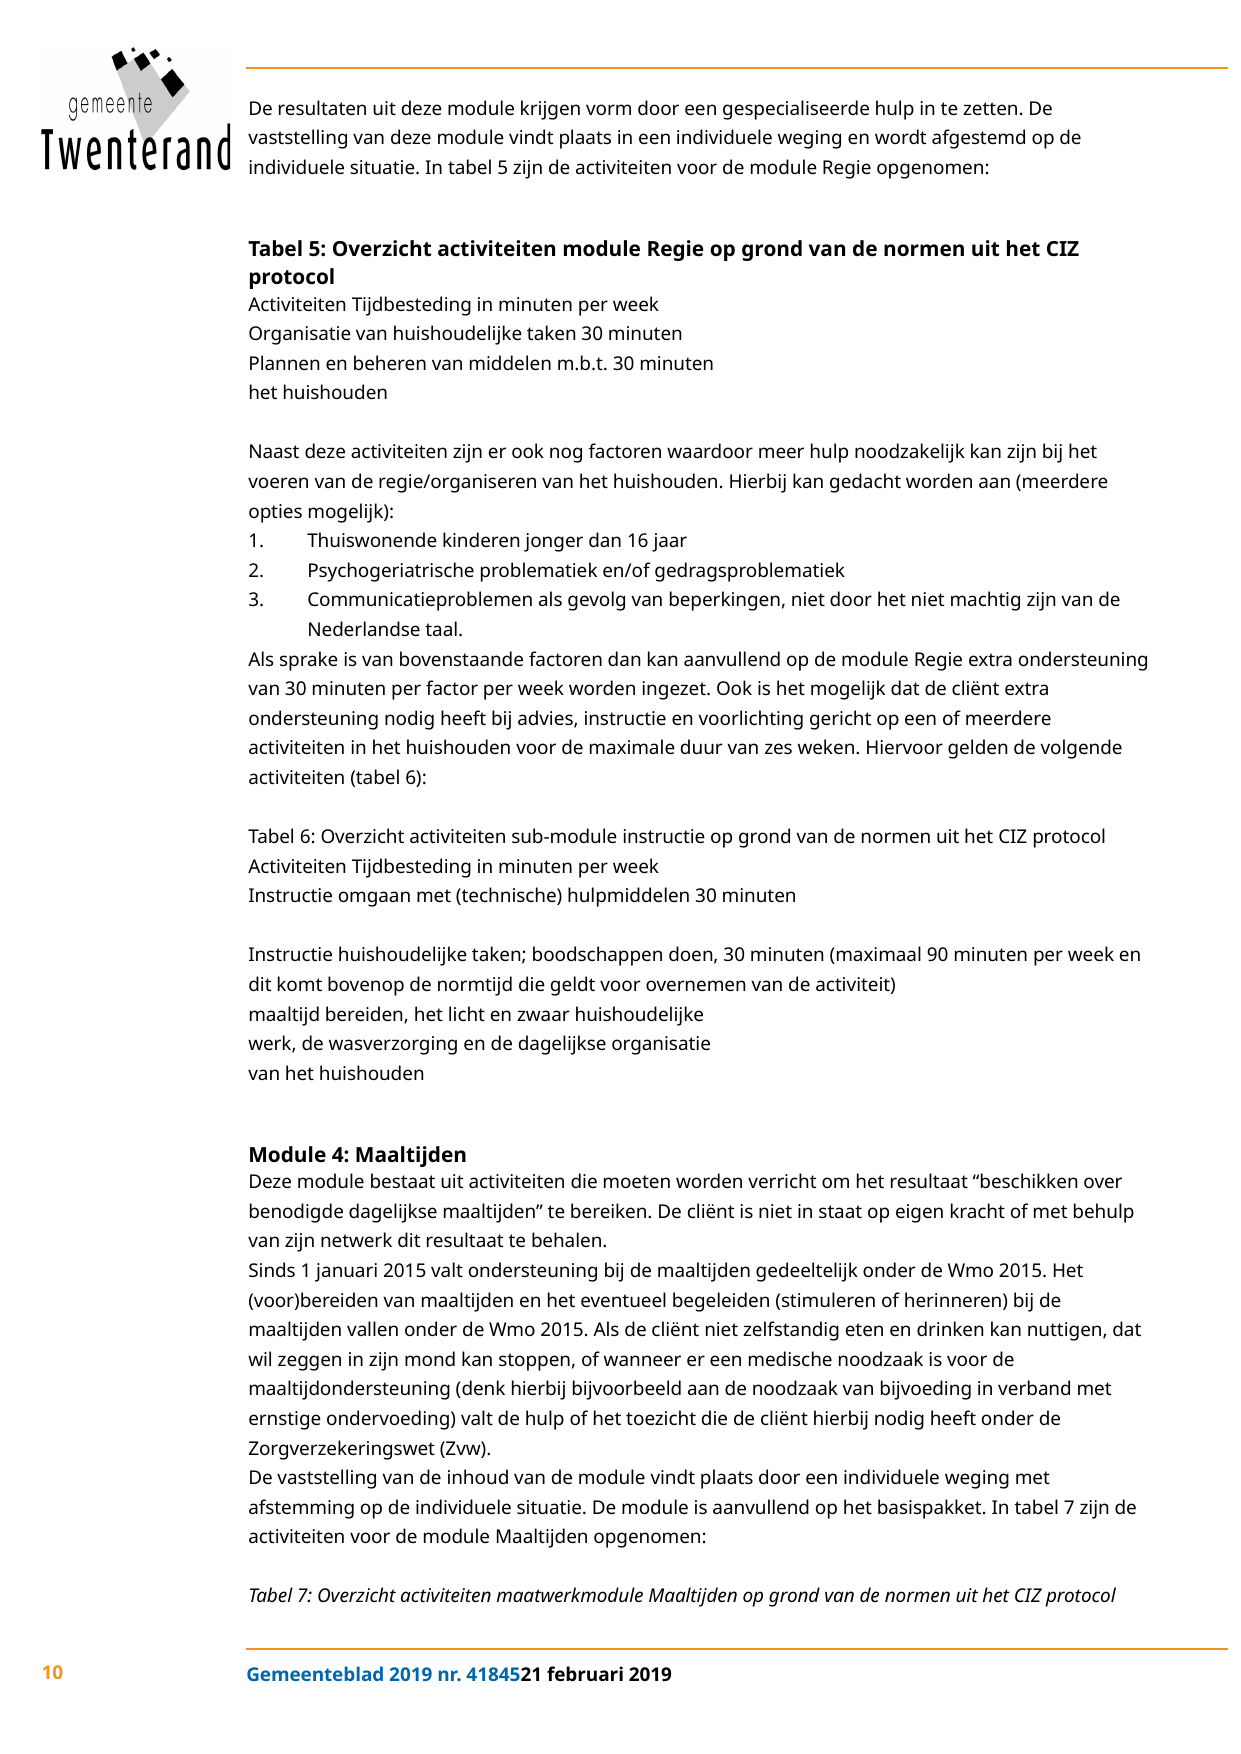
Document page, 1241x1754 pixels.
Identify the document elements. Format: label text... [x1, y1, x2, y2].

text Tabel 7: Overzicht activiteiten maatwerkmodule Maaltijden op grond van de normen uit het CIZ protocol [248, 1583, 1152, 1608]
text Tabel 5: Overzicht activiteiten module Regie op grond van de normen uit het CIZ protocol [248, 234, 1152, 291]
list Psychogeriatrische problematiek en/of gedragsproblematiek [248, 557, 1152, 583]
text maaltijd bereiden, het licht en zwaar huishoudelijke [248, 1001, 1152, 1027]
text Instructie omgaan met (technische) hulpmiddelen 30 minuten [248, 882, 1152, 908]
text Activiteiten Tijdbesteding in minuten per week [248, 291, 1152, 317]
text het huishouden [248, 379, 1152, 405]
list Communicatieproblemen als gevolg van beperkingen, niet door het niet machtig zijn van de Nederlandse taal. [248, 587, 1152, 642]
text werk, de wasverzorging en de dagelijkse organisatie [248, 1030, 1152, 1056]
text Naast deze activiteiten zijn er ook nog factoren waardoor meer hulp noodzakelijk kan zijn bij het voeren van de regie/organiseren van het huishouden. Hierbij kan gedacht worden aan (meerdere opties mogelijk): [248, 439, 1152, 524]
text Deze module bestaat uit activiteiten die moeten worden verricht om het resultaat “beschikken over benodigde dagelijkse maaltijden” te bereiken. De cliënt is niet in staat op eigen kracht of met behulp van zijn netwerk dit resultaat te behalen. [248, 1168, 1152, 1253]
text Organisatie van huishoudelijke taken 30 minuten [248, 320, 1152, 346]
text De vaststelling van de inhoud van de module vindt plaats door een individuele weging met afstemming op de individuele situatie. De module is aanvullend op het basispakket. In tabel 7 zijn de activiteiten voor de module Maaltijden opgenomen: [248, 1464, 1152, 1549]
picture [41, 47, 231, 172]
text Module 4: Maaltijden [248, 1140, 1152, 1168]
text Activiteiten Tijdbesteding in minuten per week [248, 853, 1152, 879]
list Thuiswonende kinderen jonger dan 16 jaar [248, 527, 1152, 553]
text De resultaten uit deze module krijgen vorm door een gespecialiseerde hulp in te zetten. De vaststelling van deze module vindt plaats in een individuele weging en wordt afgestemd op de individuele situatie. In tabel 5 zijn de activiteiten voor de module Regie opgenomen: [248, 95, 1152, 180]
text Als sprake is van bovenstaande factoren dan kan aanvullend op de module Regie extra ondersteuning van 30 minuten per factor per week worden ingezet. Ook is het mogelijk dat de cliënt extra ondersteuning nodig heeft bij advies, instructie en voorlichting gericht op een of meerdere activiteiten in het huishouden voor de maximale duur van zes weken. Hiervoor gelden de volgende activiteiten (tabel 6): [248, 646, 1152, 790]
text Tabel 6: Overzicht activiteiten sub-module instructie op grond van de normen uit het CIZ protocol [248, 823, 1152, 849]
text Instructie huishoudelijke taken; boodschappen doen, 30 minuten (maximaal 90 minuten per week en dit komt bovenop de normtijd die geldt voor overnemen van de activiteit) [248, 942, 1152, 997]
text van het huishouden [248, 1060, 1152, 1086]
text Plannen en beheren van middelen m.b.t. 30 minuten [248, 350, 1152, 376]
text Sinds 1 januari 2015 valt ondersteuning bij de maaltijden gedeeltelijk onder de Wmo 2015. Het (voor)bereiden van maaltijden en het eventueel begeleiden (stimuleren of herinneren) bij de maaltijden vallen onder de Wmo 2015. Als de cliënt niet zelfstandig eten en drinken kan nuttigen, dat wil zeggen in zijn mond kan stoppen, of wanneer er een medische noodzaak is voor de maaltijdondersteuning (denk hierbij bijvoorbeeld aan de noodzaak van bijvoeding in verband met ernstige ondervoeding) valt de hulp of het toezicht die de cliënt hierbij nodig heeft onder de Zorgverzekeringswet (Zvw). [248, 1257, 1152, 1460]
